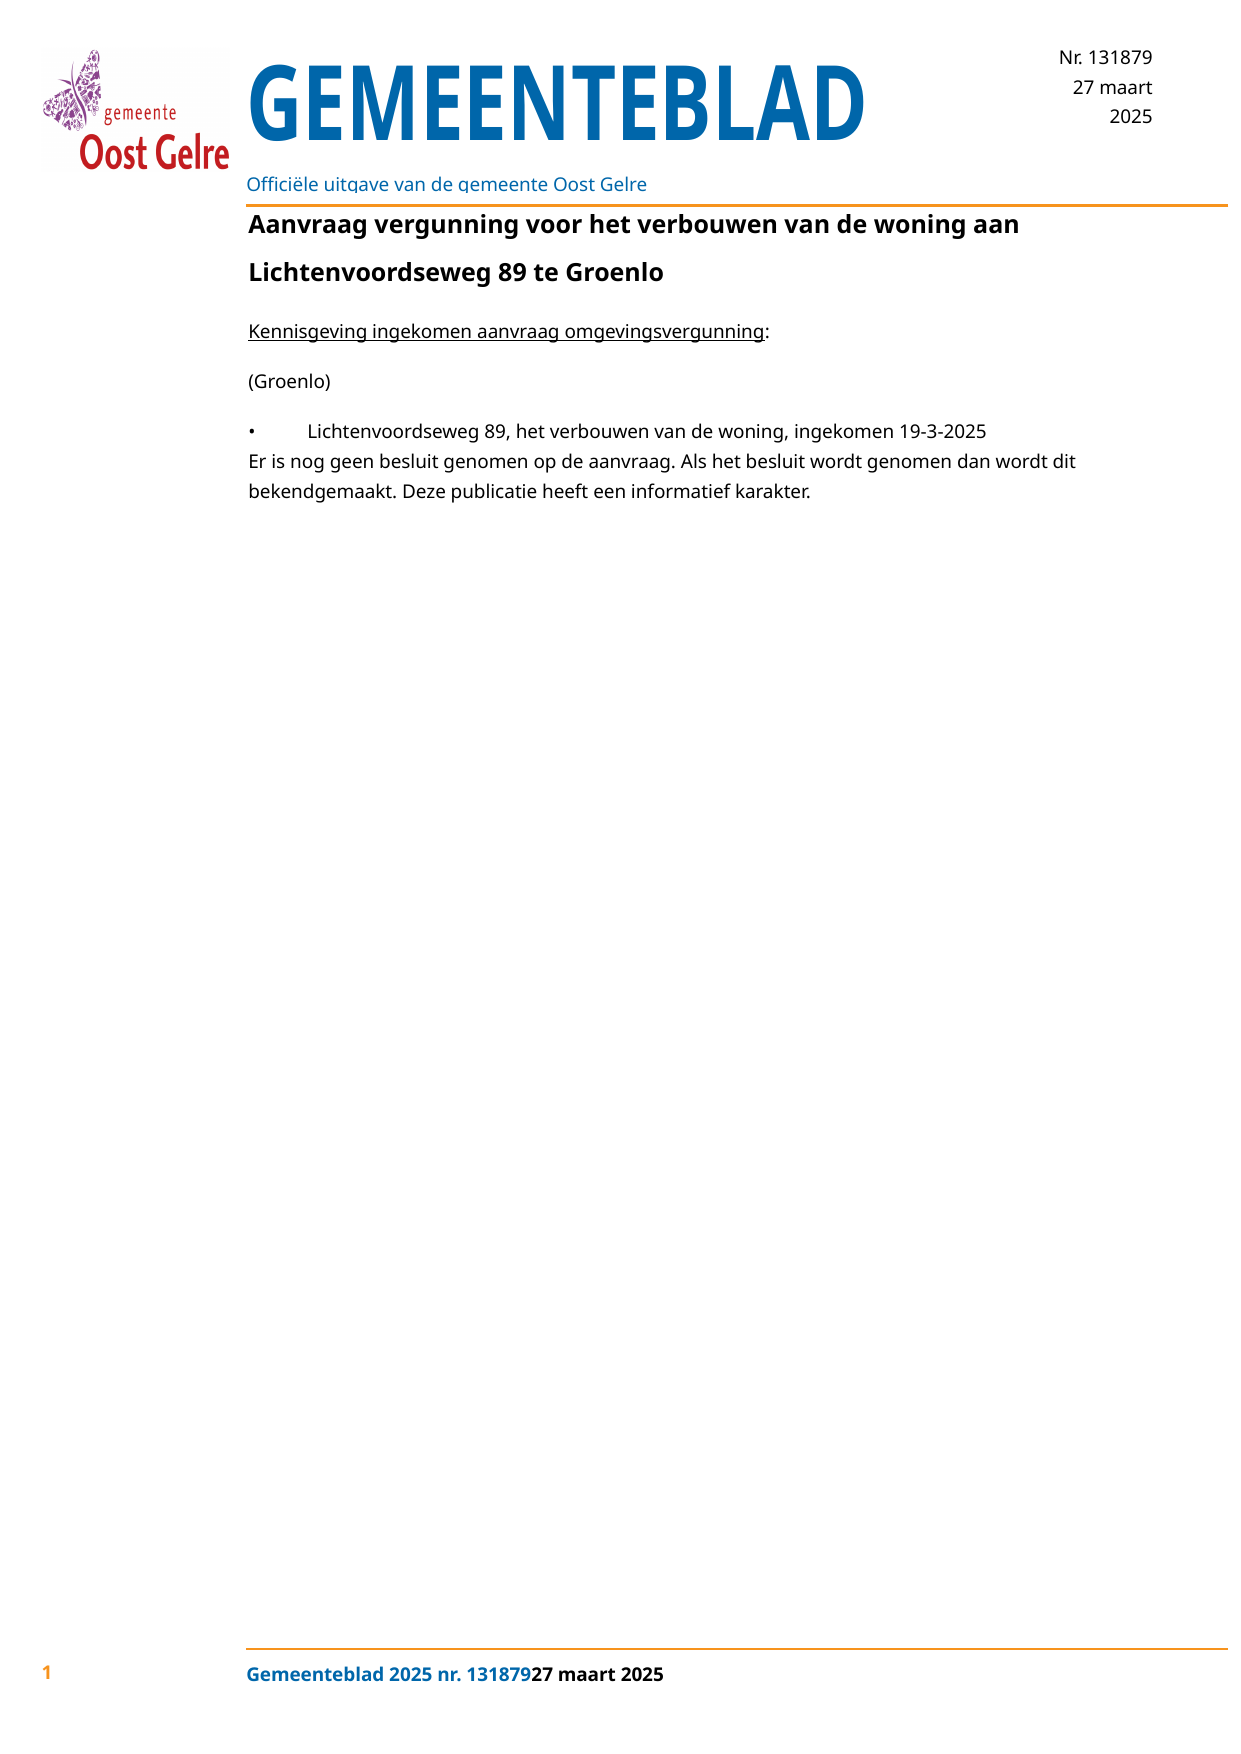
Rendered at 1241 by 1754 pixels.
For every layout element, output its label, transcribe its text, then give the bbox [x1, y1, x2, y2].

text (Groenlo) [248, 368, 1152, 394]
list Lichtenvoordseweg 89, het verbouwen van de woning, ingekomen 19-3-2025 [248, 419, 1152, 444]
text Er is nog geen besluit genomen op de aanvraag. Als het besluit wordt genomen dan wordt dit bekendgemaakt. Deze publicatie heeft een informatief karakter. [248, 448, 1152, 504]
text Aanvraag vergunning voor het verbouwen van de woning aan Lichtenvoordseweg 89 te Groenlo [248, 207, 1152, 288]
text Kennisgeving ingekomen aanvraag omgevingsvergunning: [248, 318, 1152, 344]
picture [41, 47, 231, 172]
